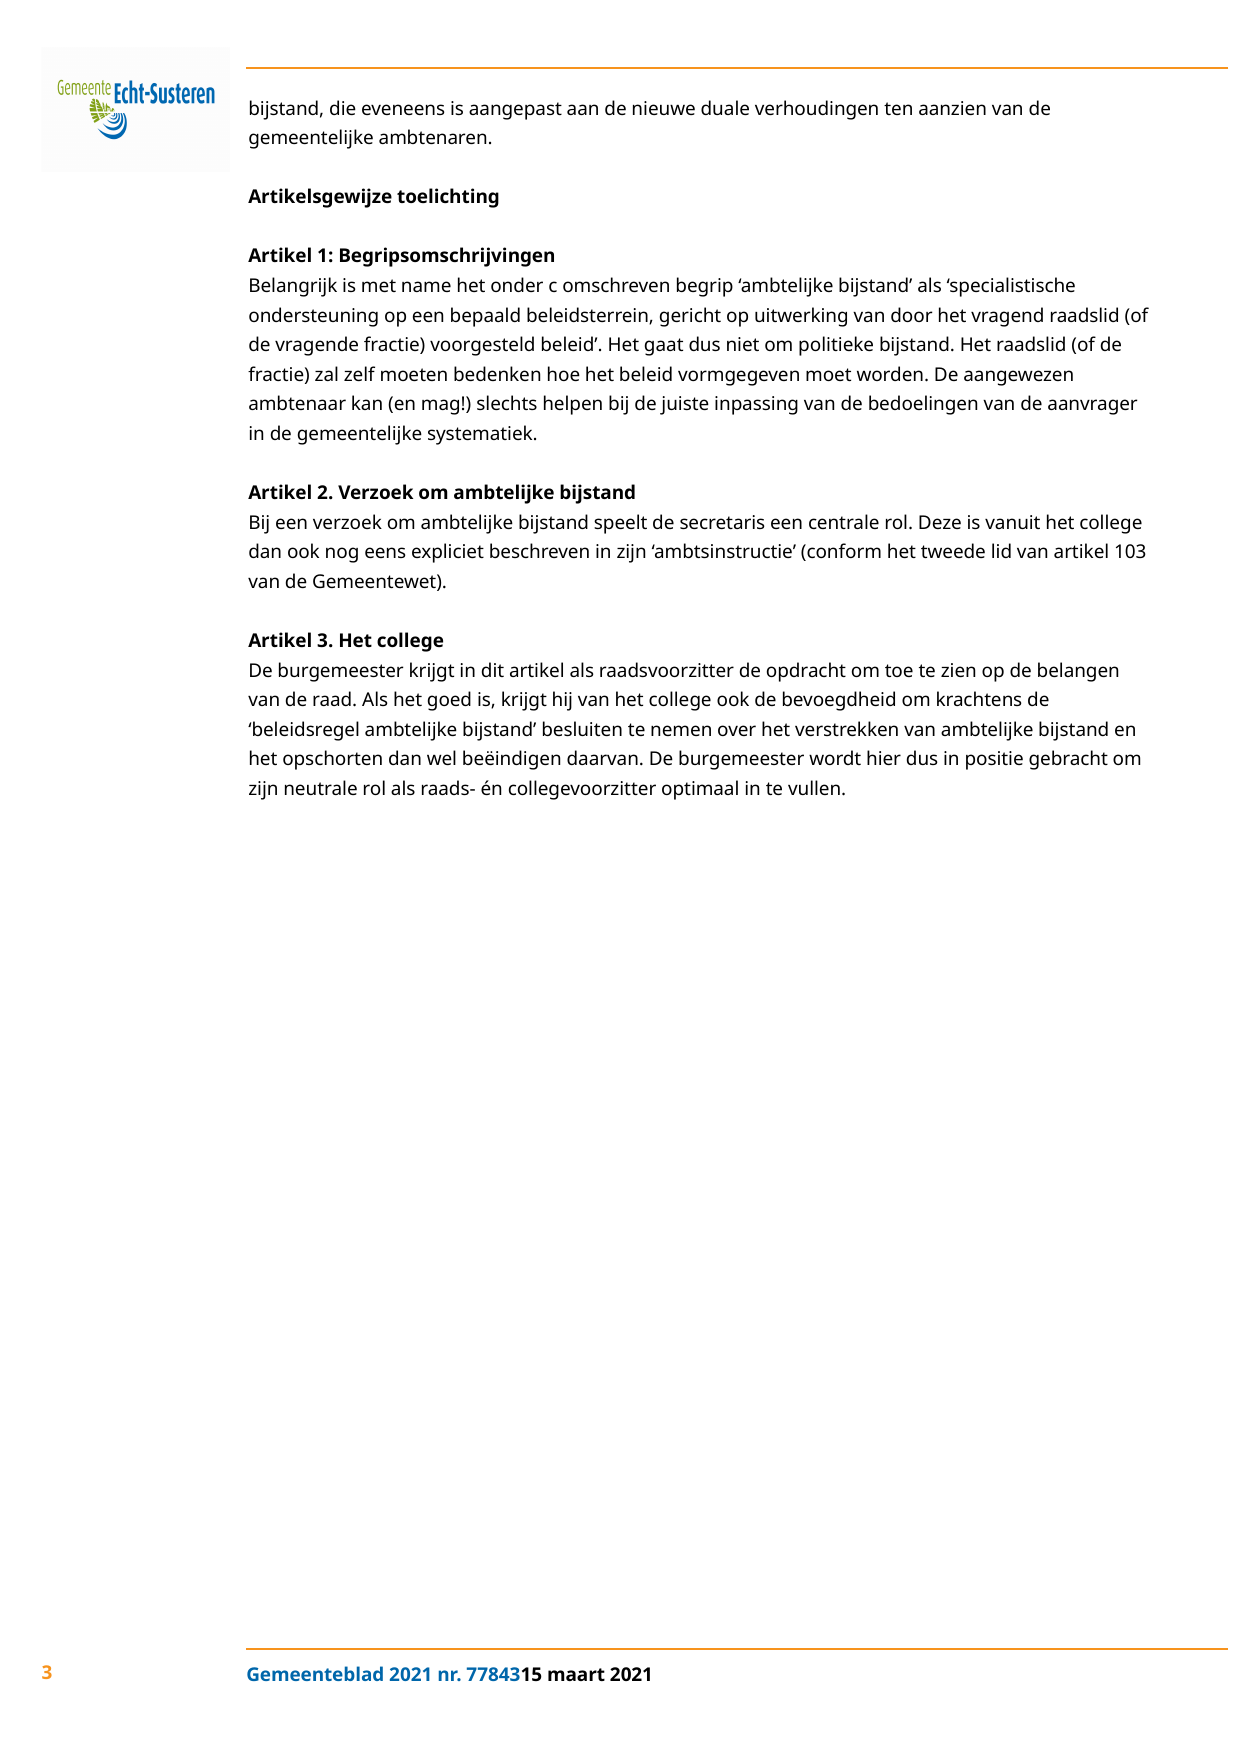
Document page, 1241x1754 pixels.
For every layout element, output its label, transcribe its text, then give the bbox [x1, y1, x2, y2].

text Artikel 3. Het college [248, 627, 1152, 653]
text bijstand, die eveneens is aangepast aan de nieuwe duale verhoudingen ten aanzien van de gemeentelijke ambtenaren. [248, 95, 1152, 150]
text Artikel 1: Begripsomschrijvingen [248, 243, 1152, 268]
picture [41, 47, 231, 172]
text Artikel 2. Verzoek om ambtelijke bijstand [248, 479, 1152, 505]
text Bij een verzoek om ambtelijke bijstand speelt de secretaris een centrale rol. Deze is vanuit het college dan ook nog eens expliciet beschreven in zijn ‘ambtsinstructie’ (conform het tweede lid van artikel 103 van de Gemeentewet). [248, 509, 1152, 594]
text Artikelsgewijze toelichting [248, 183, 1152, 209]
text De burgemeester krijgt in dit artikel als raadsvoorzitter de opdracht om toe te zien op de belangen van de raad. Als het goed is, krijgt hij van het college ook de bevoegdheid om krachtens de ‘beleidsregel ambtelijke bijstand’ besluiten te nemen over het verstrekken van ambtelijke bijstand en het opschorten dan wel beëindigen daarvan. De burgemeester wordt hier dus in positie gebracht om zijn neutrale rol als raads- én collegevoorzitter optimaal in te vullen. [248, 657, 1152, 801]
text Belangrijk is met name het onder c omschreven begrip ‘ambtelijke bijstand’ als ‘specialistische ondersteuning op een bepaald beleidsterrein, gericht op uitwerking van door het vragend raadslid (of de vragende fractie) voorgesteld beleid’. Het gaat dus niet om politieke bijstand. Het raadslid (of de fractie) zal zelf moeten bedenken hoe het beleid vormgegeven moet worden. De aangewezen ambtenaar kan (en mag!) slechts helpen bij de juiste inpassing van de bedoelingen van de aanvrager in de gemeentelijke systematiek. [248, 272, 1152, 446]
